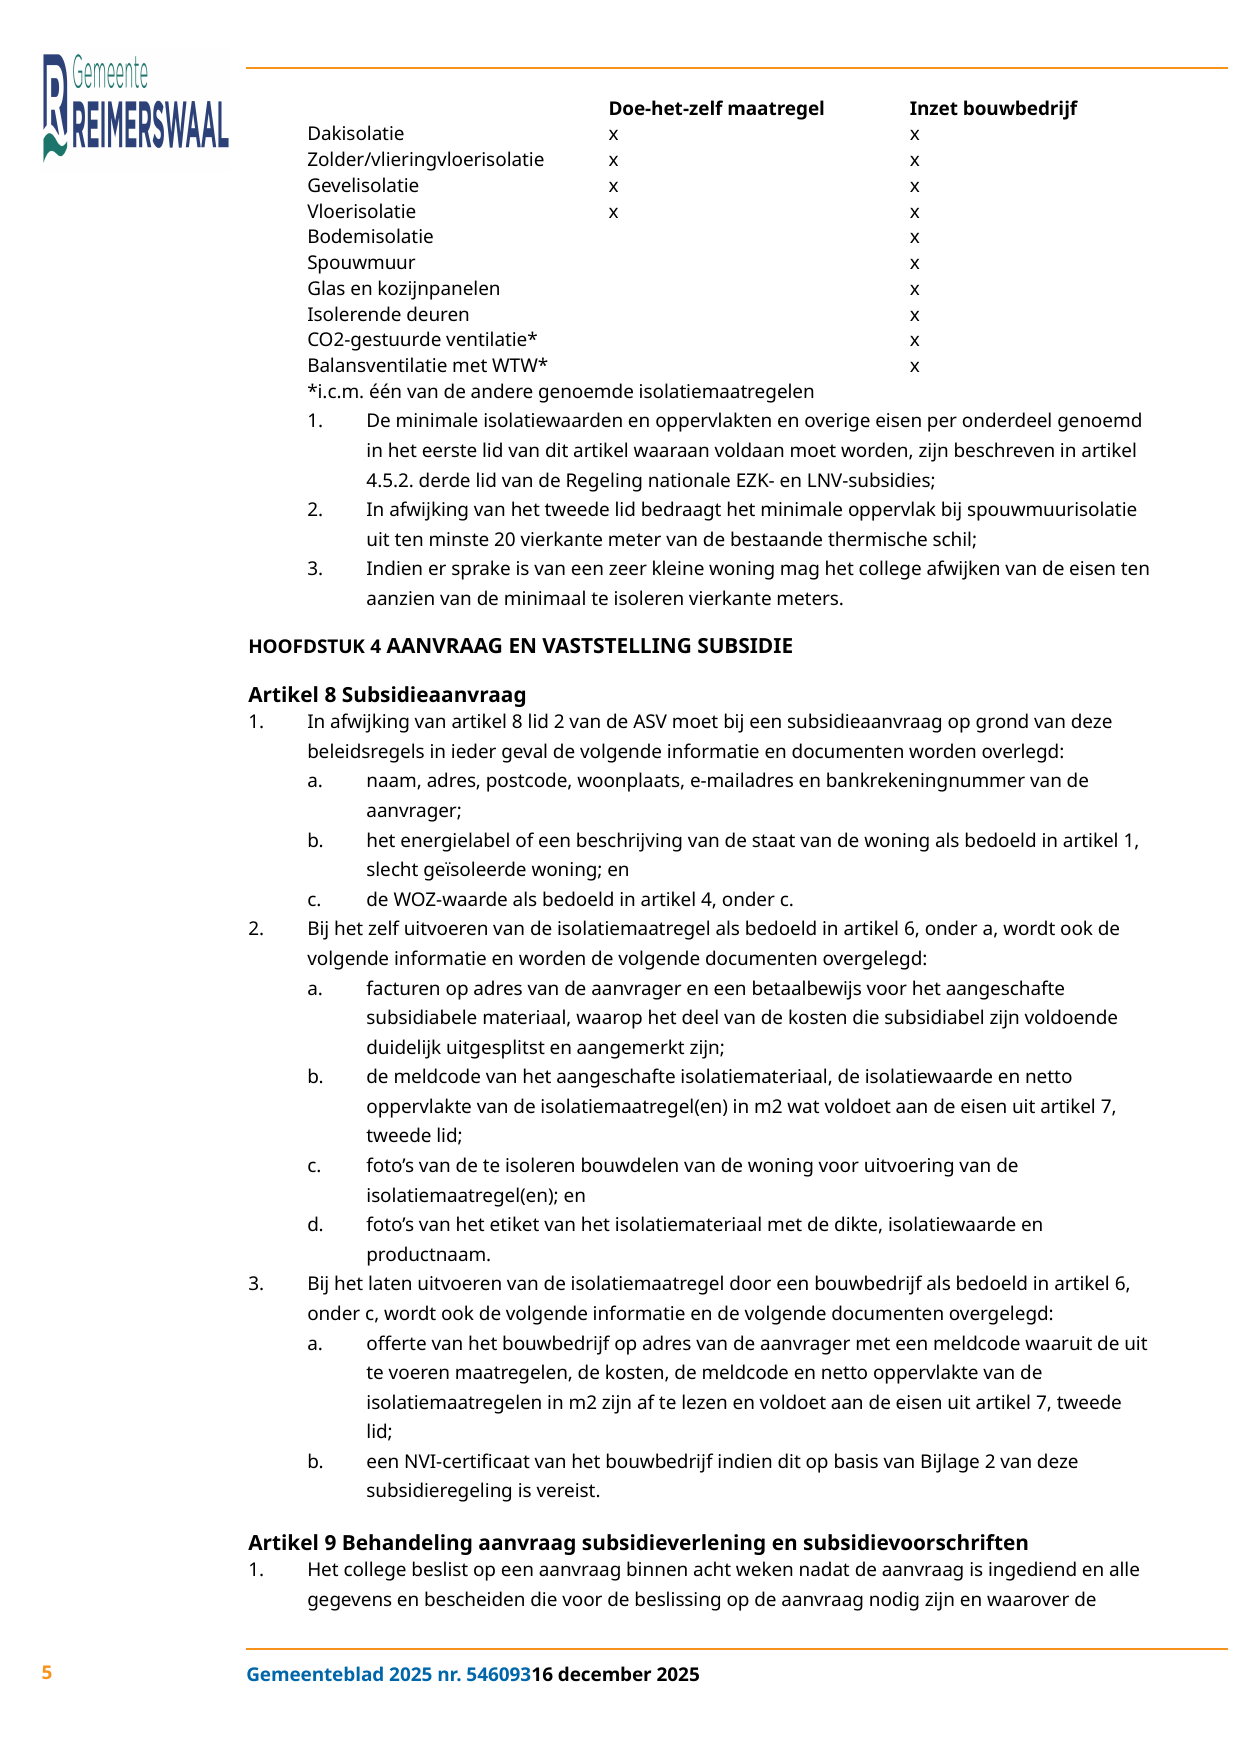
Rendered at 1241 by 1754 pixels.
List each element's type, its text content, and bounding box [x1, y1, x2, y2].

list foto’s van het etiket van het isolatiemateriaal met de dikte, isolatiewaarde en productnaam. [307, 1211, 1152, 1267]
text HOOFDSTUK 4 AANVRAAG EN VASTSTELLING SUBSIDIE [248, 631, 1152, 659]
table_cell [608, 326, 909, 352]
table_cell x [910, 275, 1211, 301]
table_cell x [910, 326, 1211, 352]
list foto’s van de te isoleren bouwdelen van de woning voor uitvoering van de isolatiemaatregel(en); en [307, 1152, 1152, 1207]
list de WOZ-waarde als bedoeld in artikel 4, onder c. [307, 886, 1152, 912]
picture [41, 47, 231, 172]
table_cell x [608, 146, 909, 172]
table_header Inzet bouwbedrijf [910, 95, 1211, 121]
list een NVI-certificaat van het bouwbedrijf indien dit op basis van Bijlage 2 van deze subsidieregeling is vereist. [307, 1448, 1152, 1503]
table_cell Zolder/vlieringvloerisolatie [307, 146, 608, 172]
table_cell x [910, 146, 1211, 172]
table_cell CO2-gestuurde ventilatie* [307, 326, 608, 352]
list Bij het laten uitvoeren van de isolatiemaatregel door een bouwbedrijf als bedoeld in artikel 6, onder c, wordt ook de volgende informatie en de volgende documenten overgelegd: [248, 1271, 1152, 1326]
list naam, adres, postcode, woonplaats, e-mailadres en bankrekeningnummer van de aanvrager; [307, 768, 1152, 823]
table_cell [608, 275, 909, 301]
table_cell Bodemisolatie [307, 224, 608, 249]
list Het college beslist op een aanvraag binnen acht weken nadat de aanvraag is ingediend en alle gegevens en bescheiden die voor de beslissing op de aanvraag nodig zijn en waarover de [248, 1556, 1152, 1612]
table_header [307, 95, 608, 121]
table_cell [608, 224, 909, 249]
table_cell x [608, 198, 909, 223]
table_cell x [910, 249, 1211, 275]
list offerte van het bouwbedrijf op adres van de aanvrager met een meldcode waaruit de uit te voeren maatregelen, de kosten, de meldcode en netto oppervlakte van de isolatiemaatregelen in m2 zijn af te lezen en voldoet aan de eisen uit artikel 7, tweede lid; [307, 1330, 1152, 1444]
table_cell x [608, 121, 909, 146]
table_header Doe-het-zelf maatregel [608, 95, 909, 121]
list Indien er sprake is van een zeer kleine woning mag het college afwijken van de eisen ten aanzien van de minimaal te isoleren vierkante meters. [307, 556, 1152, 611]
list *i.c.m. één van de andere genoemde isolatiemaatregelen [248, 378, 1152, 404]
list Bij het zelf uitvoeren van de isolatiemaatregel als bedoeld in artikel 6, onder a, wordt ook de volgende informatie en worden de volgende documenten overgelegd: [248, 916, 1152, 971]
table_cell Isolerende deuren [307, 301, 608, 326]
text Artikel 9 Behandeling aanvraag subsidieverlening en subsidievoorschriften [248, 1528, 1152, 1556]
table_cell Dakisolatie [307, 121, 608, 146]
table_cell x [910, 121, 1211, 146]
list De minimale isolatiewaarden en oppervlakten en overige eisen per onderdeel genoemd in het eerste lid van dit artikel waaraan voldaan moet worden, zijn beschreven in artikel 4.5.2. derde lid van de Regeling nationale EZK- en LNV-subsidies; [307, 408, 1152, 492]
text Artikel 8 Subsidieaanvraag [248, 680, 1152, 708]
table_cell x [910, 301, 1211, 326]
table_cell [608, 352, 909, 378]
table_cell Spouwmuur [307, 249, 608, 275]
table_cell x [608, 172, 909, 198]
table_cell x [910, 198, 1211, 223]
table_cell x [910, 224, 1211, 249]
table_cell x [910, 172, 1211, 198]
table_cell Vloerisolatie [307, 198, 608, 223]
table_cell [608, 249, 909, 275]
list het energielabel of een beschrijving van de staat van de woning als bedoeld in artikel 1, slecht geïsoleerde woning; en [307, 827, 1152, 882]
table_cell Glas en kozijnpanelen [307, 275, 608, 301]
list In afwijking van het tweede lid bedraagt het minimale oppervlak bij spouwmuurisolatie uit ten minste 20 vierkante meter van de bestaande thermische schil; [307, 496, 1152, 552]
table_cell x [910, 352, 1211, 378]
table_cell [608, 301, 909, 326]
table_cell Gevelisolatie [307, 172, 608, 198]
list de meldcode van het aangeschafte isolatiemateriaal, de isolatiewaarde en netto oppervlakte van de isolatiemaatregel(en) in m2 wat voldoet aan de eisen uit artikel 7, tweede lid; [307, 1063, 1152, 1148]
list In afwijking van artikel 8 lid 2 van de ASV moet bij een subsidieaanvraag op grond van deze beleidsregels in ieder geval de volgende informatie en documenten worden overlegd: [248, 708, 1152, 764]
list facturen op adres van de aanvrager en een betaalbewijs voor het aangeschafte subsidiabele materiaal, waarop het deel van de kosten die subsidiabel zijn voldoende duidelijk uitgesplitst en aangemerkt zijn; [307, 975, 1152, 1059]
table_cell Balansventilatie met WTW* [307, 352, 608, 378]
